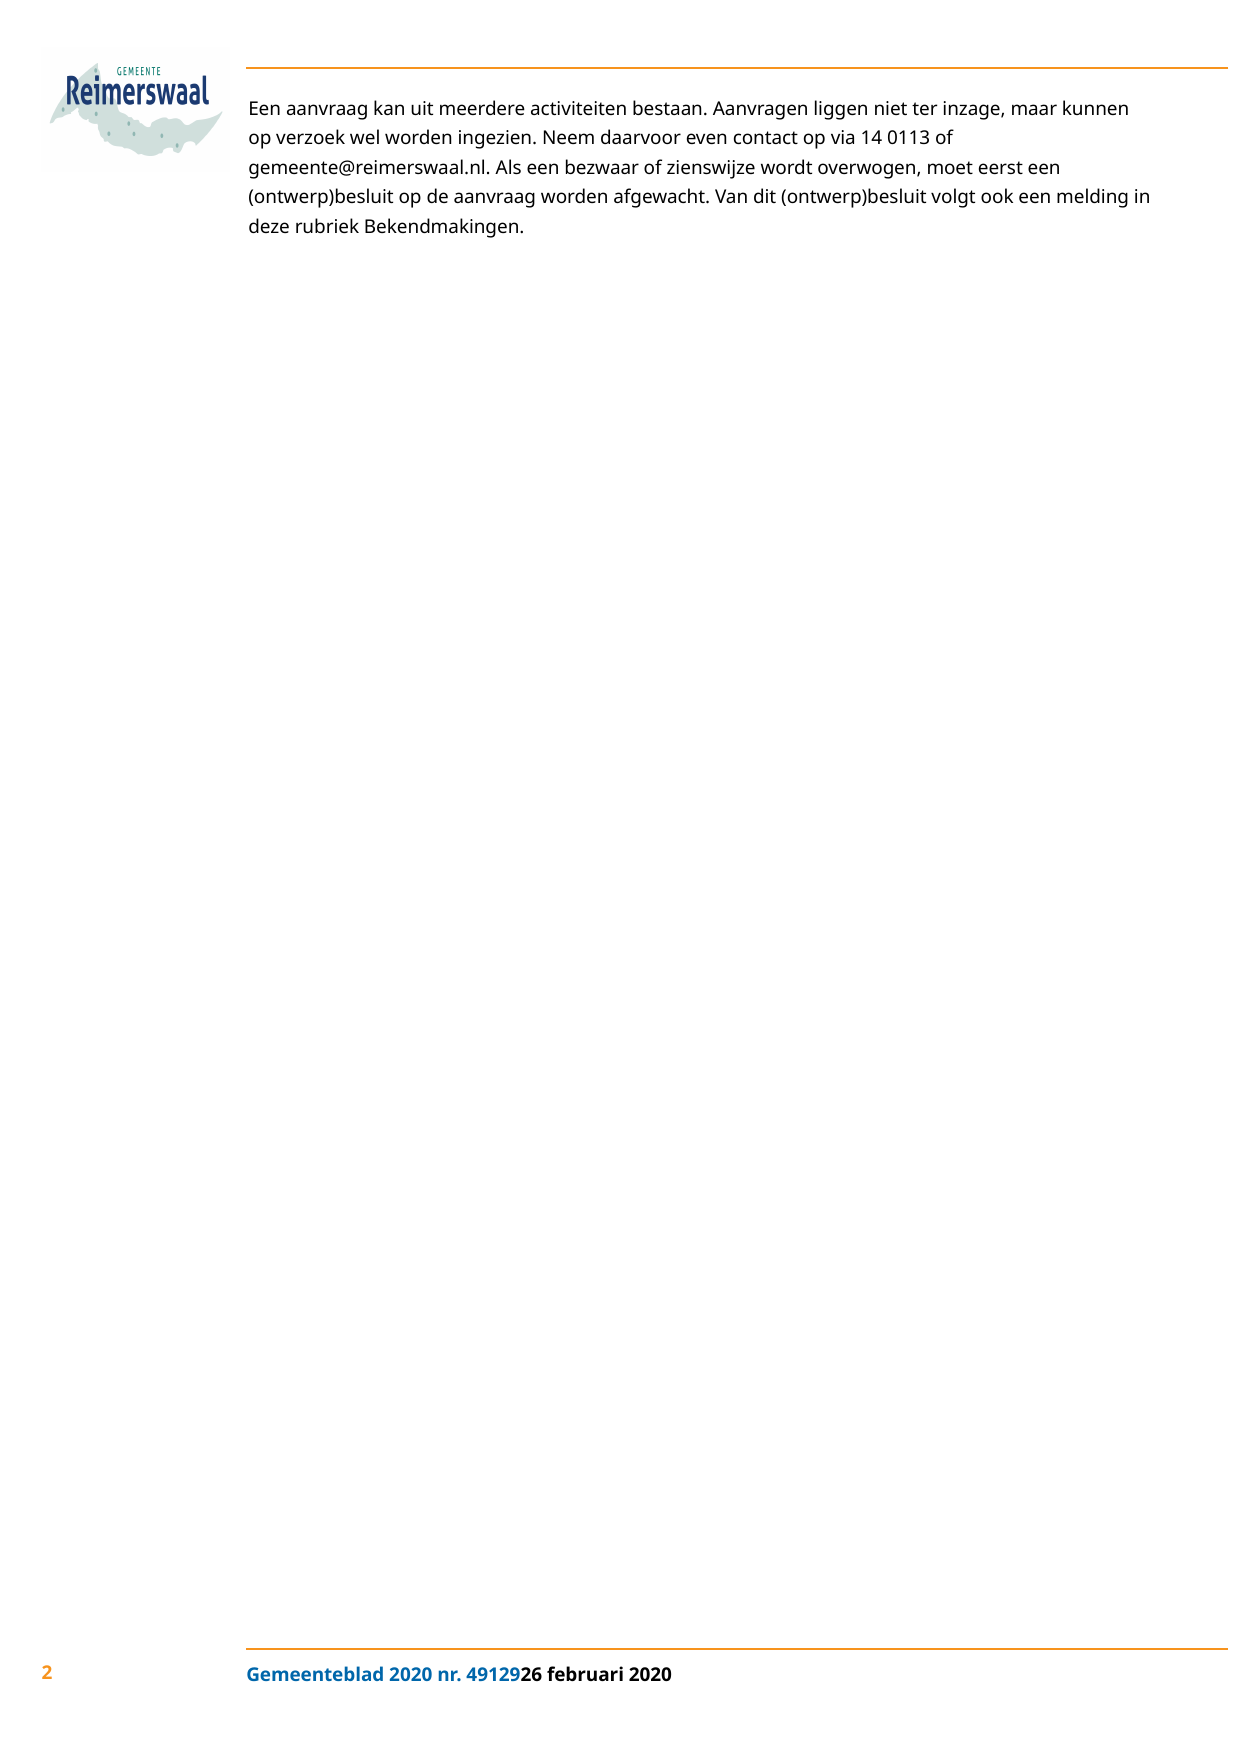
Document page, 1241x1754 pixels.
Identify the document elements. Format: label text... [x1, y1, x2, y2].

text Een aanvraag kan uit meerdere activiteiten bestaan. Aanvragen liggen niet ter inzage, maar kunnen op verzoek wel worden ingezien. Neem daarvoor even contact op via 14 0113 of gemeente@reimerswaal.nl. Als een bezwaar of zienswijze wordt overwogen, moet eerst een (ontwerp)besluit op de aanvraag worden afgewacht. Van dit (ontwerp)besluit volgt ook een melding in deze rubriek Bekendmakingen. [248, 95, 1152, 239]
picture [41, 47, 231, 172]
